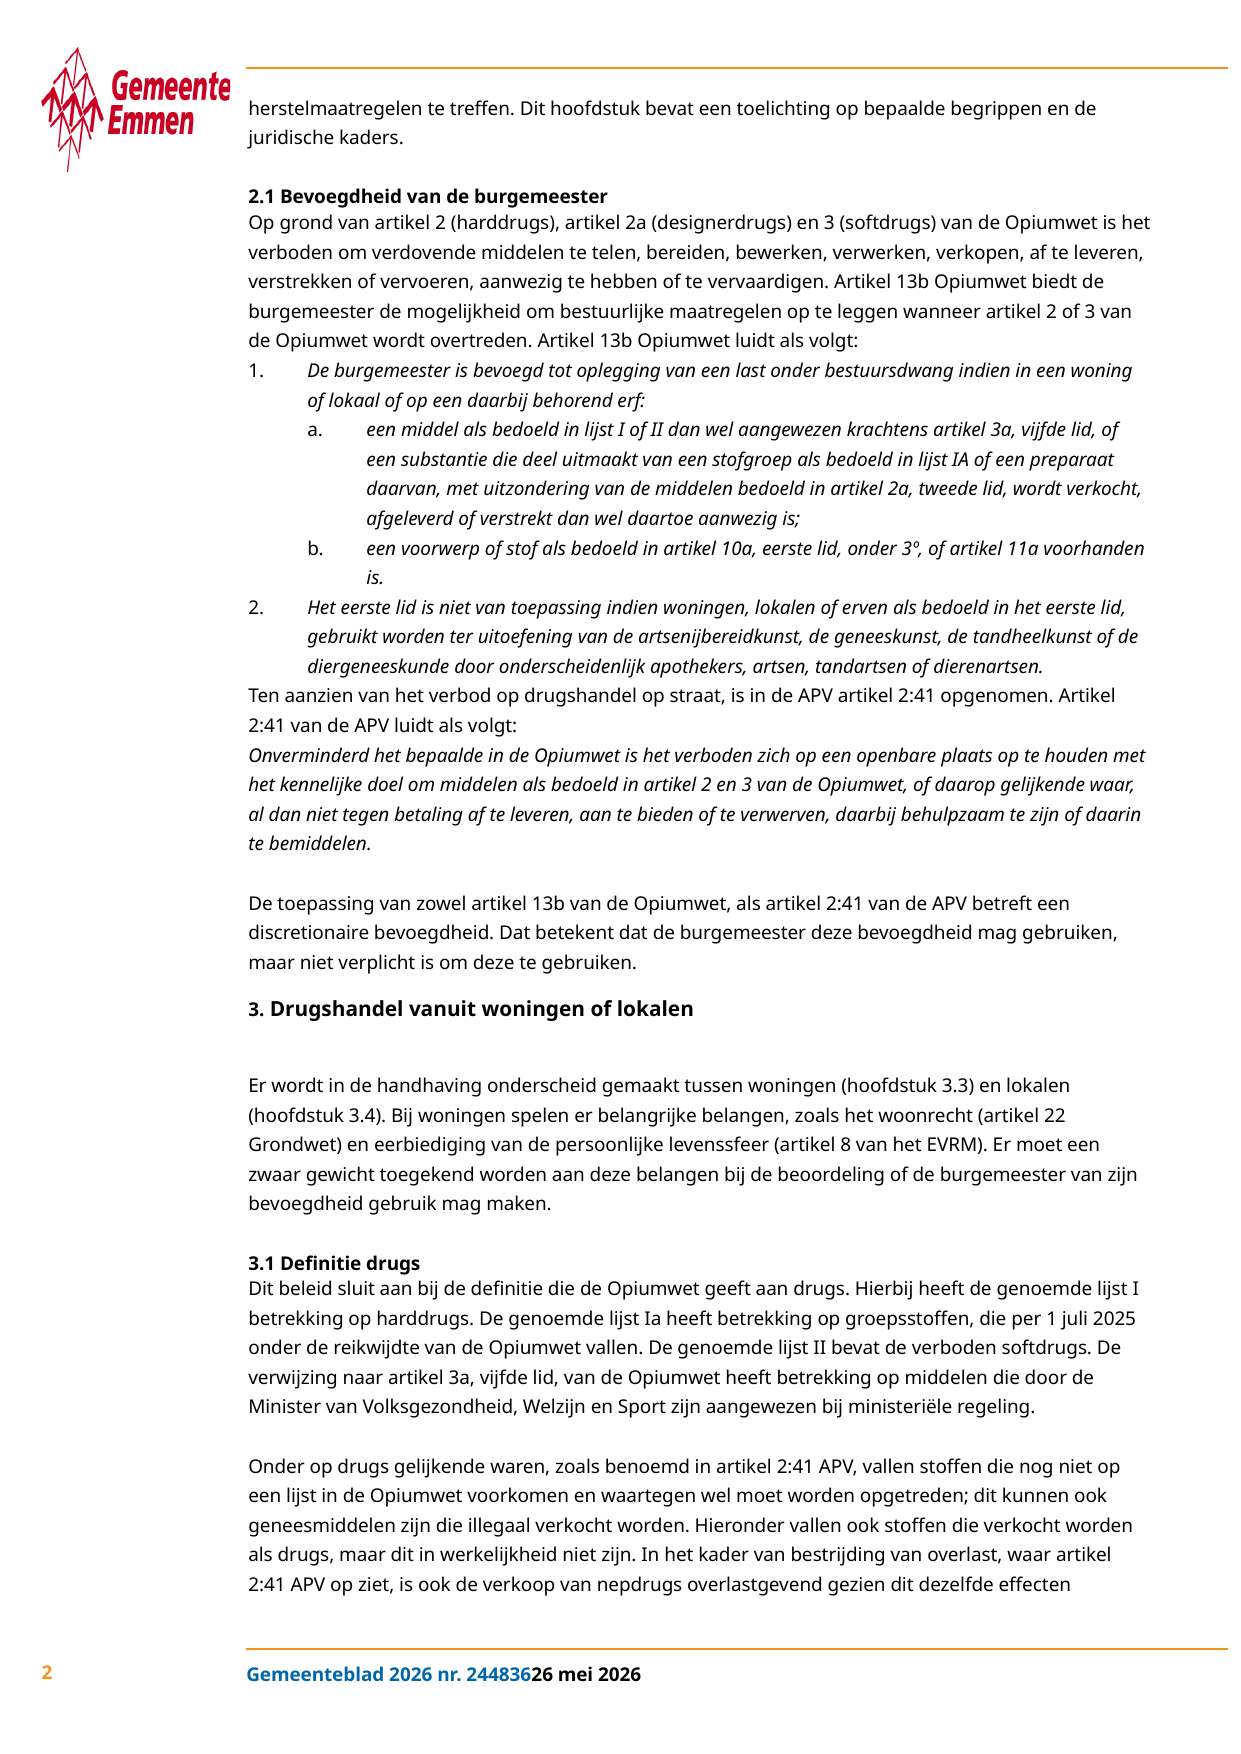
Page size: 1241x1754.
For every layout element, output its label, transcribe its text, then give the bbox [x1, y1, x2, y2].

list Het eerste lid is niet van toepassing indien woningen, lokalen of erven als bedoeld in het eerste lid, gebruikt worden ter uitoefening van de artsenijbereidkunst, de geneeskunst, de tandheelkunst of de diergeneeskunde door onderscheidenlijk apothekers, artsen, tandartsen of dierenartsen. [248, 594, 1152, 679]
text Ten aanzien van het verbod op drugshandel op straat, is in de APV artikel 2:41 opgenomen. Artikel 2:41 van de APV luidt als volgt: [248, 683, 1152, 738]
text Er wordt in de handhaving onderscheid gemaakt tussen woningen (hoofdstuk 3.3) en lokalen (hoofdstuk 3.4). Bij woningen spelen er belangrijke belangen, zoals het woonrecht (artikel 22 Grondwet) en eerbiediging van de persoonlijke levenssfeer (artikel 8 van het EVRM). Er moet een zwaar gewicht toegekend worden aan deze belangen bij de beoordeling of de burgemeester van zijn bevoegdheid gebruik mag maken. [248, 1072, 1152, 1216]
text 2.1 Bevoegdheid van de burgemeester [248, 183, 1152, 209]
text Dit beleid sluit aan bij de definitie die de Opiumwet geeft aan drugs. Hierbij heeft de genoemde lijst I betrekking op harddrugs. De genoemde lijst Ia heeft betrekking op groepsstoffen, die per 1 juli 2025 onder de reikwijdte van de Opiumwet vallen. De genoemde lijst II bevat de verboden softdrugs. De verwijzing naar artikel 3a, vijfde lid, van de Opiumwet heeft betrekking op middelen die door de Minister van Volksgezondheid, Welzijn en Sport zijn aangewezen bij ministeriële regeling. [248, 1275, 1152, 1419]
list De burgemeester is bevoegd tot oplegging van een last onder bestuursdwang indien in een woning of lokaal of op een daarbij behorend erf: [248, 357, 1152, 412]
text Op grond van artikel 2 (harddrugs), artikel 2a (designerdrugs) en 3 (softdrugs) van de Opiumwet is het verboden om verdovende middelen te telen, bereiden, bewerken, verwerken, verkopen, af te leveren, verstrekken of vervoeren, aanwezig te hebben of te vervaardigen. Artikel 13b Opiumwet biedt de burgemeester de mogelijkheid om bestuurlijke maatregelen op te leggen wanneer artikel 2 of 3 van de Opiumwet wordt overtreden. Artikel 13b Opiumwet luidt als volgt: [248, 209, 1152, 353]
text 3. Drugshandel vanuit woningen of lokalen [248, 994, 1152, 1023]
text 3.1 Definitie drugs [248, 1250, 1152, 1275]
text Onder op drugs gelijkende waren, zoals benoemd in artikel 2:41 APV, vallen stoffen die nog niet op een lijst in de Opiumwet voorkomen en waartegen wel moet worden opgetreden; dit kunnen ook geneesmiddelen zijn die illegaal verkocht worden. Hieronder vallen ook stoffen die verkocht worden als drugs, maar dit in werkelijkheid niet zijn. In het kader van bestrijding van overlast, waar artikel 2:41 APV op ziet, is ook de verkoop van nepdrugs overlastgevend gezien dit dezelfde effecten [248, 1453, 1152, 1597]
text Onverminderd het bepaalde in de Opiumwet is het verboden zich op een openbare plaats op te houden met het kennelijke doel om middelen als bedoeld in artikel 2 en 3 van de Opiumwet, of daarop gelijkende waar, al dan niet tegen betaling af te leveren, aan te bieden of te verwerven, daarbij behulpzaam te zijn of daarin te bemiddelen. [248, 742, 1152, 856]
text herstelmaatregelen te treffen. Dit hoofdstuk bevat een toelichting op bepaalde begrippen en de juridische kaders. [248, 95, 1152, 150]
text De toepassing van zowel artikel 13b van de Opiumwet, als artikel 2:41 van de APV betreft een discretionaire bevoegdheid. Dat betekent dat de burgemeester deze bevoegdheid mag gebruiken, maar niet verplicht is om deze te gebruiken. [248, 890, 1152, 974]
list een voorwerp of stof als bedoeld in artikel 10a, eerste lid, onder 3º, of artikel 11a voorhanden is. [307, 535, 1152, 590]
picture [41, 47, 231, 172]
list een middel als bedoeld in lijst I of II dan wel aangewezen krachtens artikel 3a, vijfde lid, of een substantie die deel uitmaakt van een stofgroep als bedoeld in lijst IA of een preparaat daarvan, met uitzondering van de middelen bedoeld in artikel 2a, tweede lid, wordt verkocht, afgeleverd of verstrekt dan wel daartoe aanwezig is; [307, 416, 1152, 531]
